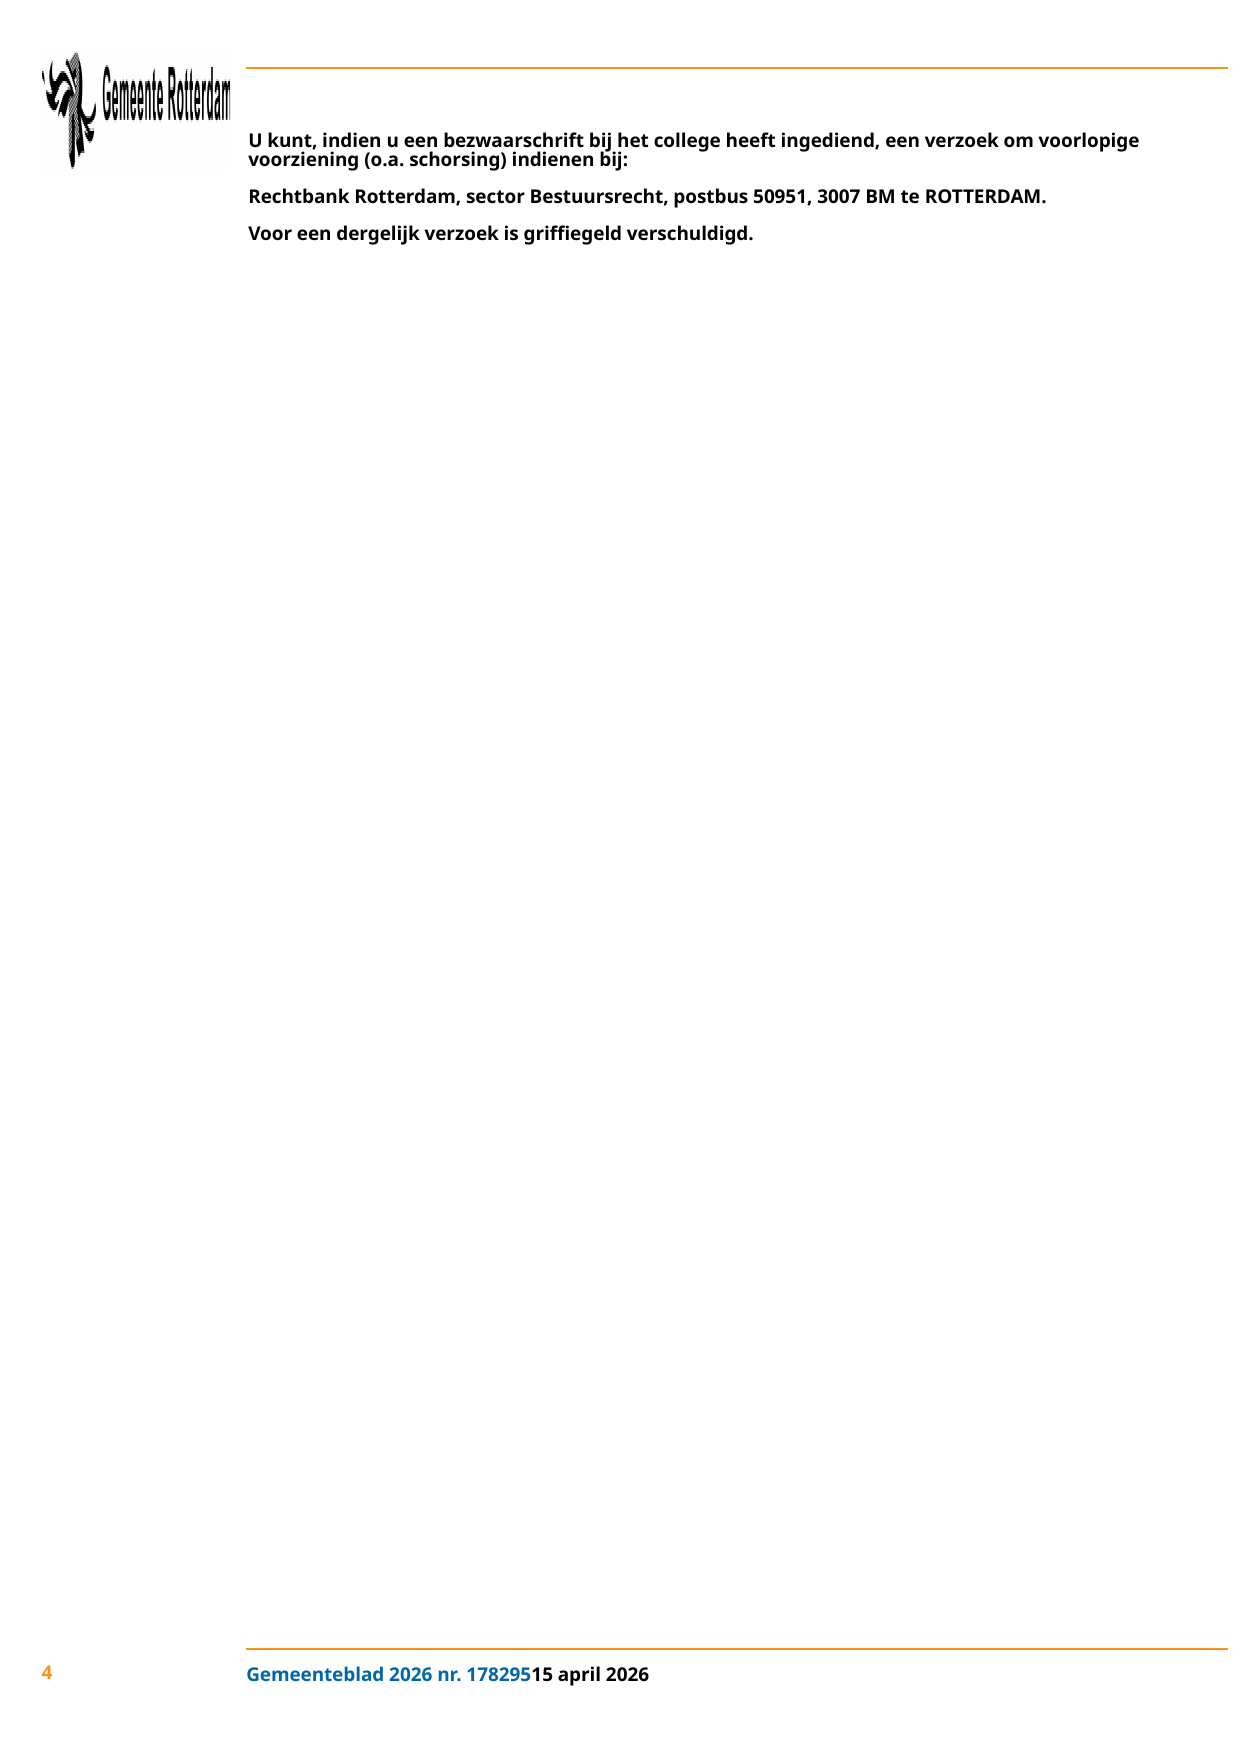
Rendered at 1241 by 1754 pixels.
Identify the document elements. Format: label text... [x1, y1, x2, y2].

text Voor een dergelijk verzoek is griffiegeld verschuldigd. [248, 225, 1152, 244]
picture [41, 47, 231, 172]
text U kunt, indien u een bezwaarschrift bij het college heeft ingediend, een verzoek om voorlopige voorziening (o.a. schorsing) indienen bij: [248, 132, 1152, 170]
text Rechtbank Rotterdam, sector Bestuursrecht, postbus 50951, 3007 BM te ROTTERDAM. [248, 188, 1152, 207]
